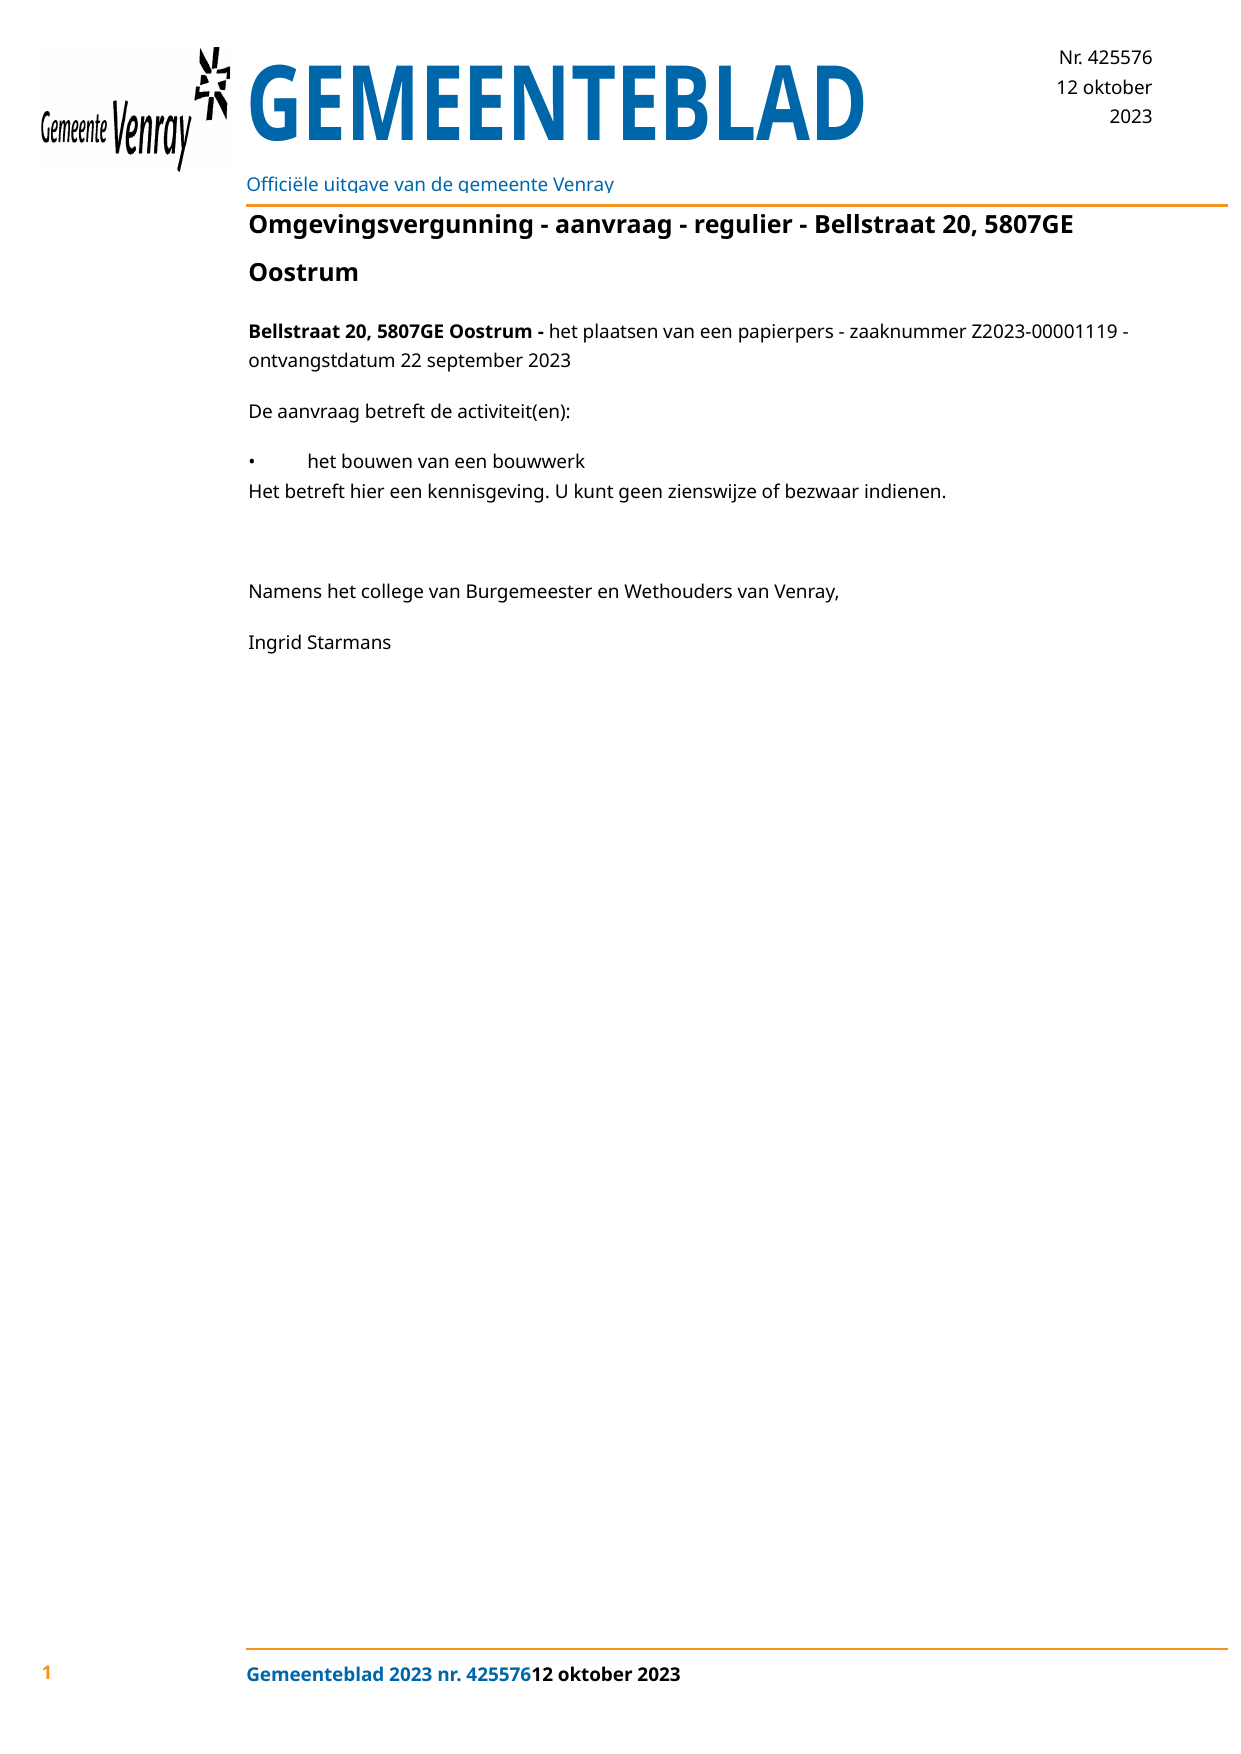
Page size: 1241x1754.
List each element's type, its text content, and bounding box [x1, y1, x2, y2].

text De aanvraag betreft de activiteit(en): [248, 398, 1152, 424]
text Namens het college van Burgemeester en Wethouders van Venray, [248, 579, 1152, 604]
text Bellstraat 20, 5807GE Oostrum - het plaatsen van een papierpers - zaaknummer Z2023-00001119 - ontvangstdatum 22 september 2023 [248, 318, 1152, 373]
picture [41, 47, 231, 172]
text Omgevingsvergunning - aanvraag - regulier - Bellstraat 20, 5807GE Oostrum [248, 207, 1152, 288]
text Het betreft hier een kennisgeving. U kunt geen zienswijze of bezwaar indienen. [248, 478, 1152, 504]
list het bouwen van een bouwwerk [248, 448, 1152, 474]
text Ingrid Starmans [248, 629, 1152, 655]
